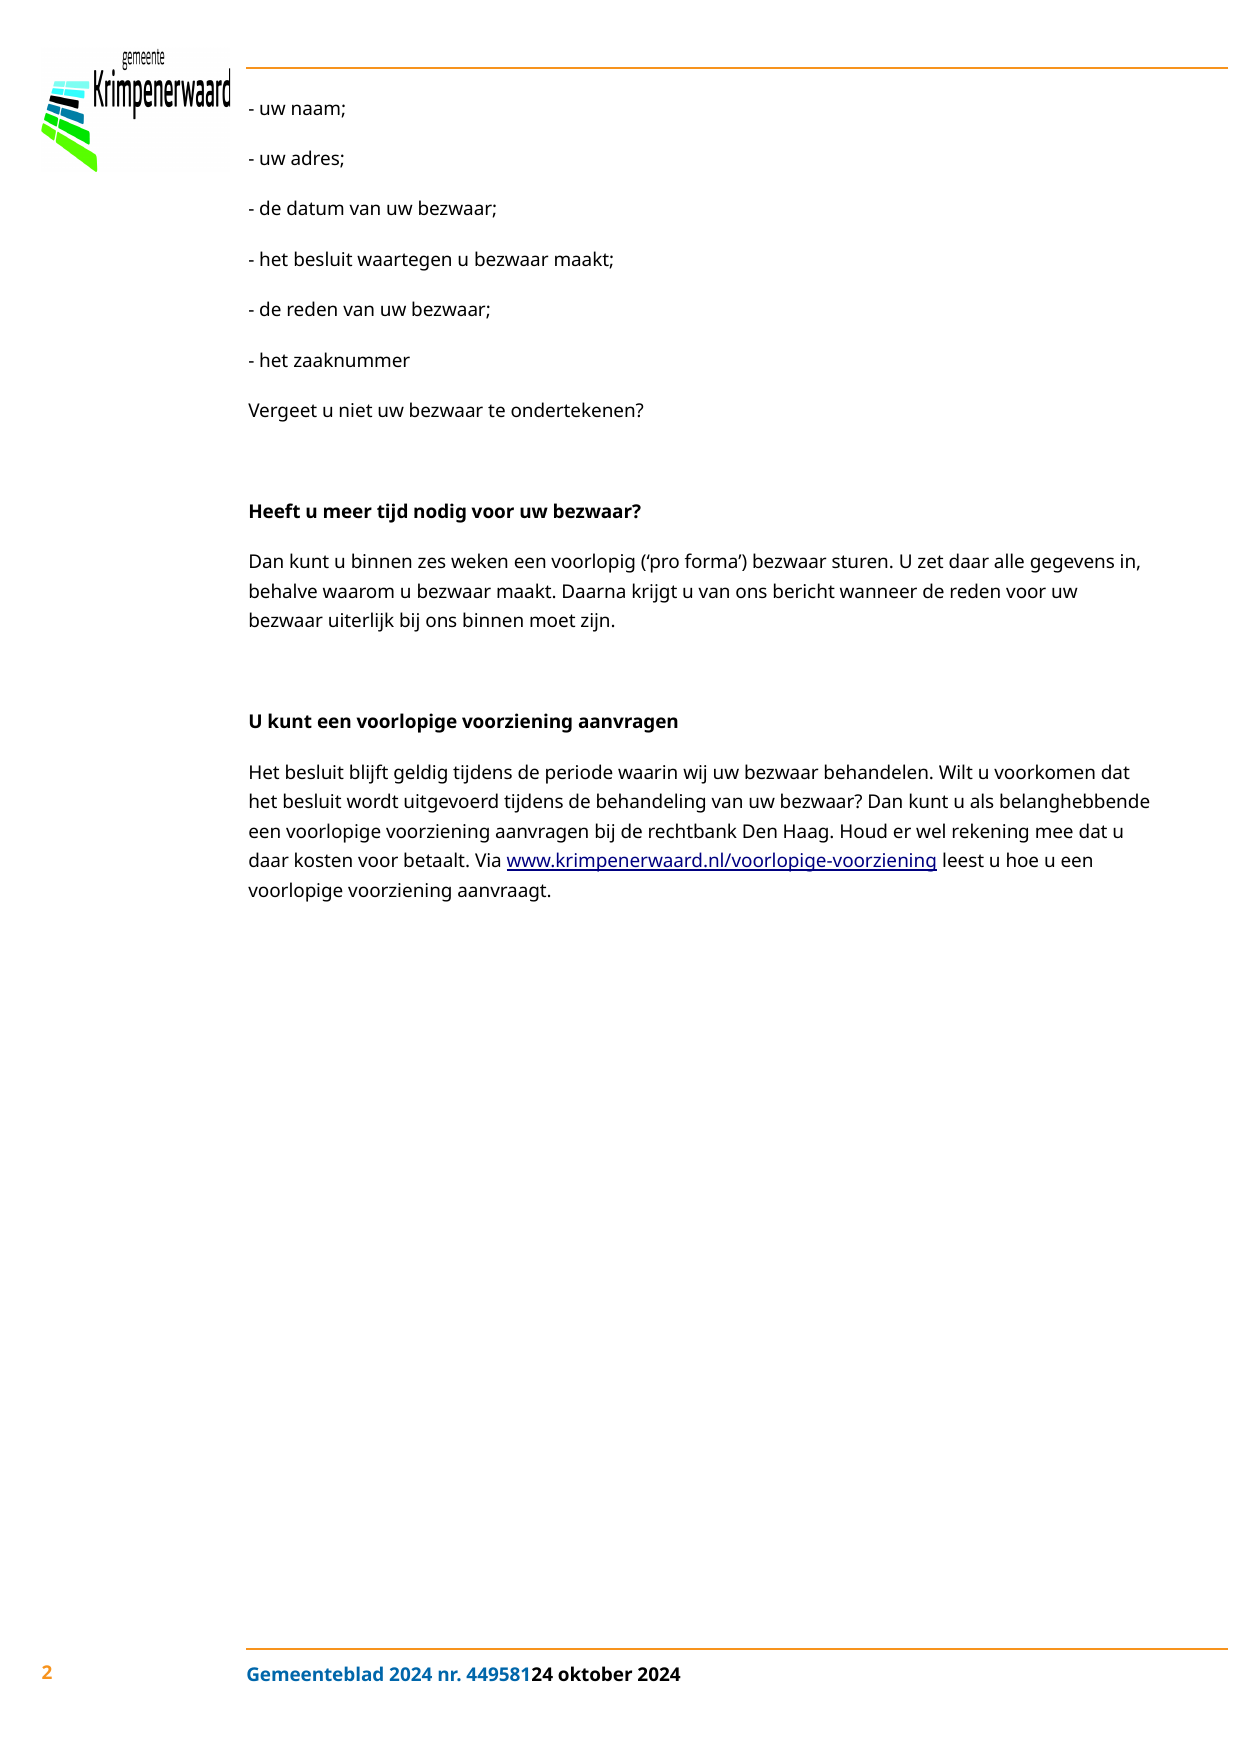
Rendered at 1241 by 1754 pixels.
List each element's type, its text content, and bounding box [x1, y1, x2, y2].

text Vergeet u niet uw bezwaar te ondertekenen? [248, 397, 1152, 423]
text - de reden van uw bezwaar; [248, 296, 1152, 322]
picture [41, 47, 231, 172]
text Het besluit blijft geldig tijdens de periode waarin wij uw bezwaar behandelen. Wilt u voorkomen dat het besluit wordt uitgevoerd tijdens de behandeling van uw bezwaar? Dan kunt u als belanghebbende een voorlopige voorziening aanvragen bij de rechtbank Den Haag. Houd er wel rekening mee dat u daar kosten voor betaalt. Via www.krimpenerwaard.nl/voorlopige-voorziening leest u hoe u een voorlopige voorziening aanvraagt. [248, 759, 1152, 903]
text U kunt een voorlopige voorziening aanvragen [248, 708, 1152, 734]
text - uw naam; [248, 95, 1152, 121]
text - het zaaknummer [248, 347, 1152, 373]
text Heeft u meer tijd nodig voor uw bezwaar? [248, 498, 1152, 524]
text - het besluit waartegen u bezwaar maakt; [248, 246, 1152, 272]
text - de datum van uw bezwaar; [248, 196, 1152, 221]
text - uw adres; [248, 145, 1152, 171]
text Dan kunt u binnen zes weken een voorlopig (‘pro forma’) bezwaar sturen. U zet daar alle gegevens in, behalve waarom u bezwaar maakt. Daarna krijgt u van ons bericht wanneer de reden voor uw bezwaar uiterlijk bij ons binnen moet zijn. [248, 548, 1152, 633]
